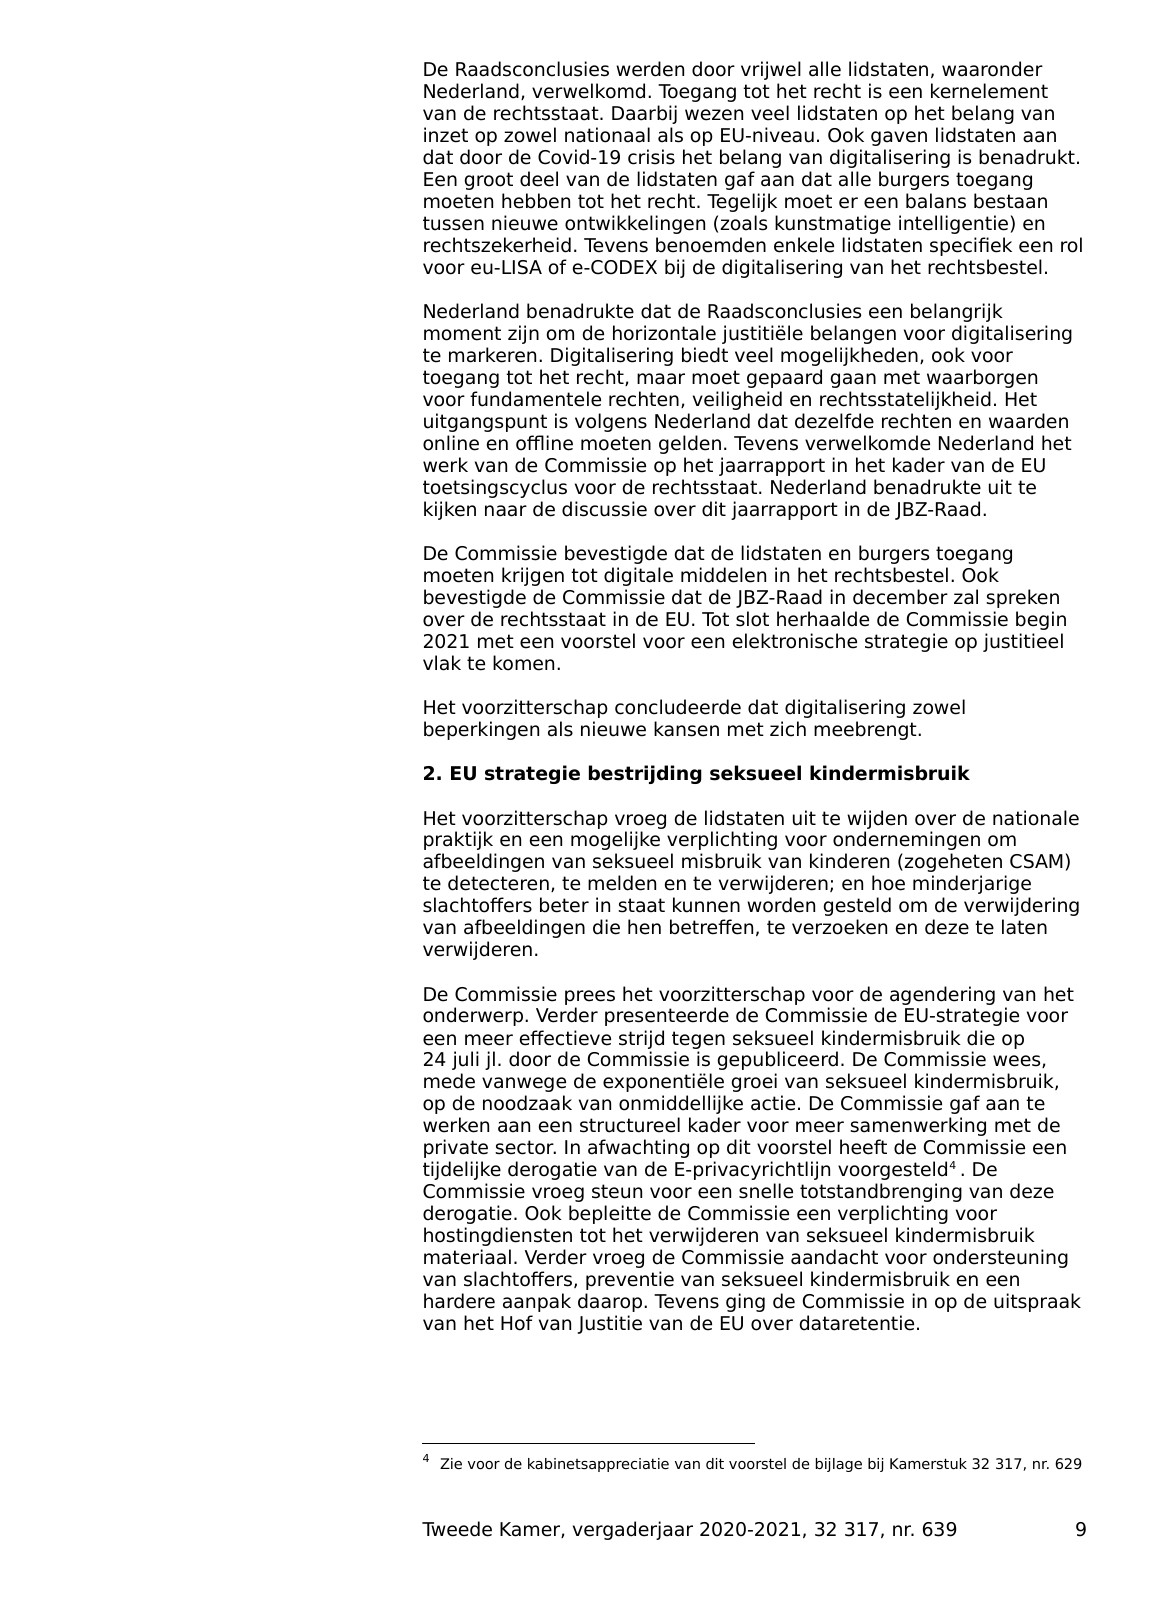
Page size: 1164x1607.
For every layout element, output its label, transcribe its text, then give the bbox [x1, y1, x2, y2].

text Nederland benadrukte dat de Raadsconclusies een belangrijk moment zijn om de horizontale justitiële belangen voor digitalisering te markeren. Digitalisering biedt veel mogelijkheden, ook voor toegang tot het recht, maar moet gepaard gaan met waarborgen voor fundamentele rechten, veiligheid en rechtsstatelijkheid. Het uitgangspunt is volgens Nederland dat dezelfde rechten en waarden online en offline moeten gelden. Tevens verwelkomde Nederland het werk van de Commissie op het jaarrapport in het kader van de EU toetsingscyclus voor de rechtsstaat. Nederland benadrukte uit te kijken naar de discussie over dit jaarrapport in de JBZ-Raad. [422, 301, 1087, 521]
text Zie voor de kabinetsappreciatie van dit voorstel de bijlage bij Kamerstuk 32 317, nr. 629 [422, 1452, 1087, 1474]
subtitle 2. EU strategie bestrijding seksueel kindermisbruik [422, 763, 1087, 785]
text De Commissie prees het voorzitterschap voor de agendering van het onderwerp. Verder presenteerde de Commissie de EU-strategie voor een meer effectieve strijd tegen seksueel kindermisbruik die op 24 juli jl. door de Commissie is gepubliceerd. De Commissie wees, mede vanwege de exponentiële groei van seksueel kindermisbruik, op de noodzaak van onmiddellijke actie. De Commissie gaf aan te werken aan een structureel kader voor meer samenwerking met de private sector. In afwachting op dit voorstel heeft de Commissie een tijdelijke derogatie van de E-privacyrichtlijn voorgesteld. De Commissie vroeg steun voor een snelle totstandbrenging van deze derogatie. Ook bepleitte de Commissie een verplichting voor hostingdiensten tot het verwijderen van seksueel kindermisbruik materiaal. Verder vroeg de Commissie aandacht voor ondersteuning van slachtoffers, preventie van seksueel kindermisbruik en een hardere aanpak daarop. Tevens ging de Commissie in op de uitspraak van het Hof van Justitie van de EU over dataretentie. [422, 983, 1087, 1335]
text De Commissie bevestigde dat de lidstaten en burgers toegang moeten krijgen tot digitale middelen in het rechtsbestel. Ook bevestigde de Commissie dat de JBZ-Raad in december zal spreken over de rechtsstaat in de EU. Tot slot herhaalde de Commissie begin 2021 met een voorstel voor een elektronische strategie op justitieel vlak te komen. [422, 543, 1087, 675]
text Het voorzitterschap vroeg de lidstaten uit te wijden over de nationale praktijk en een mogelijke verplichting voor ondernemingen om afbeeldingen van seksueel misbruik van kinderen (zogeheten CSAM) te detecteren, te melden en te verwijderen; en hoe minderjarige slachtoffers beter in staat kunnen worden gesteld om de verwijdering van afbeeldingen die hen betreffen, te verzoeken en deze te laten verwijderen. [422, 807, 1087, 961]
text De Raadsconclusies werden door vrijwel alle lidstaten, waaronder Nederland, verwelkomd. Toegang tot het recht is een kernelement van de rechtsstaat. Daarbij wezen veel lidstaten op het belang van inzet op zowel nationaal als op EU-niveau. Ook gaven lidstaten aan dat door de Covid-19 crisis het belang van digitalisering is benadrukt. Een groot deel van de lidstaten gaf aan dat alle burgers toegang moeten hebben tot het recht. Tegelijk moet er een balans bestaan tussen nieuwe ontwikkelingen (zoals kunstmatige intelligentie) en rechtszekerheid. Tevens benoemden enkele lidstaten specifiek een rol voor eu-LISA of e-CODEX bij de digitalisering van het rechtsbestel. [422, 59, 1087, 279]
text Het voorzitterschap concludeerde dat digitalisering zowel beperkingen als nieuwe kansen met zich meebrengt. [422, 697, 1087, 741]
